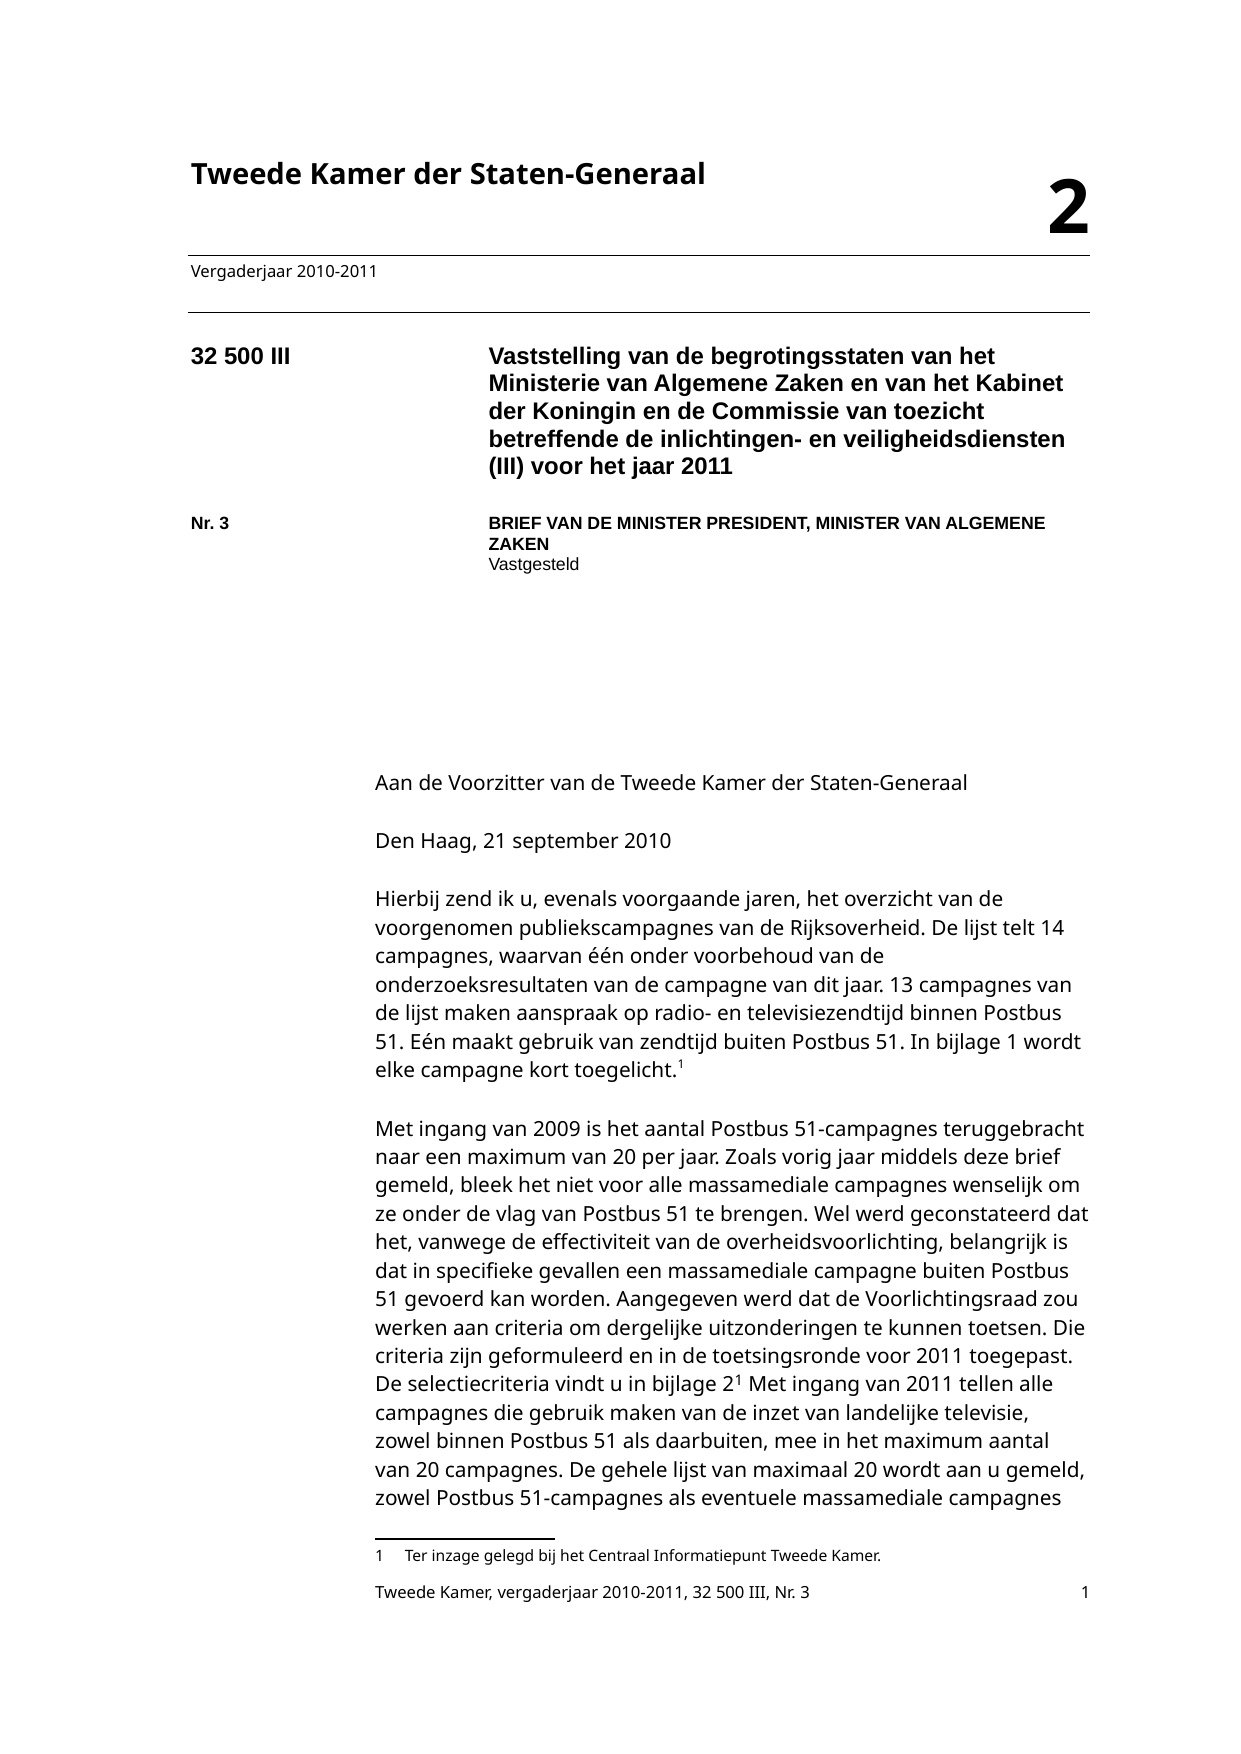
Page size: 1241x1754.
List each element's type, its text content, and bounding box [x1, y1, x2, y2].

table_cell [485, 313, 1090, 339]
table_header Tweede Kamer der Staten-Generaal [188, 150, 909, 255]
table_cell Vaststelling van de begrotingsstaten van het Ministerie van Algemene Zaken en van het Kabinet der Koningin en de Commissie van toezicht betreffende de inlichtingen- en veiligheidsdiensten (III) voor het jaar 2011 [485, 339, 1090, 510]
table_cell Vergaderjaar 2010-2011 [188, 256, 485, 312]
text Aan de Voorzitter van de Tweede Kamer der Staten-Generaal [375, 768, 1090, 796]
table_cell [188, 313, 485, 339]
text Den Haag, 21 september 2010 [375, 826, 1090, 854]
table_cell BRIEF VAN DE MINISTER PRESIDENT, MINISTER VAN ALGEMENE ZAKEN Vastgesteld [485, 510, 1090, 649]
text Hierbij zend ik u, evenals voorgaande jaren, het overzicht van de voorgenomen publiekscampagnes van de Rijksoverheid. De lijst telt 14 campagnes, waarvan één onder voorbehoud van de onderzoeksresultaten van de campagne van dit jaar. 13 campagnes van de lijst maken aanspraak op radio- en televisiezendtijd binnen Postbus 51. Eén maakt gebruik van zendtijd buiten Postbus 51. In bijlage 1 wordt elke campagne kort toegelicht. [375, 884, 1090, 1084]
text Met ingang van 2009 is het aantal Postbus 51-campagnes teruggebracht naar een maximum van 20 per jaar. Zoals vorig jaar middels deze brief gemeld, bleek het niet voor alle massamediale campagnes wenselijk om ze onder de vlag van Postbus 51 te brengen. Wel werd geconstateerd dat het, vanwege de effectiviteit van de overheidsvoorlichting, belangrijk is dat in specifieke gevallen een massamediale campagne buiten Postbus 51 gevoerd kan worden. Aangegeven werd dat de Voorlichtingsraad zou werken aan criteria om dergelijke uitzonderingen te kunnen toetsen. Die criteria zijn geformuleerd en in de toetsingsronde voor 2011 toegepast. De selectiecriteria vindt u in bijlage 21 Met ingang van 2011 tellen alle campagnes die gebruik maken van de inzet van landelijke televisie, zowel binnen Postbus 51 als daarbuiten, mee in het maximum aantal van 20 campagnes. De gehele lijst van maximaal 20 wordt aan u gemeld, zowel Postbus 51-campagnes als eventuele massamediale campagnes [375, 1114, 1090, 1512]
table_cell [485, 256, 1090, 312]
table_cell 32 500 III [188, 339, 485, 510]
table_cell Nr. 3 [188, 510, 485, 649]
text Ter inzage gelegd bij het Centraal Informatiepunt Tweede Kamer. [375, 1538, 1090, 1566]
table_header 2 [910, 150, 1090, 255]
